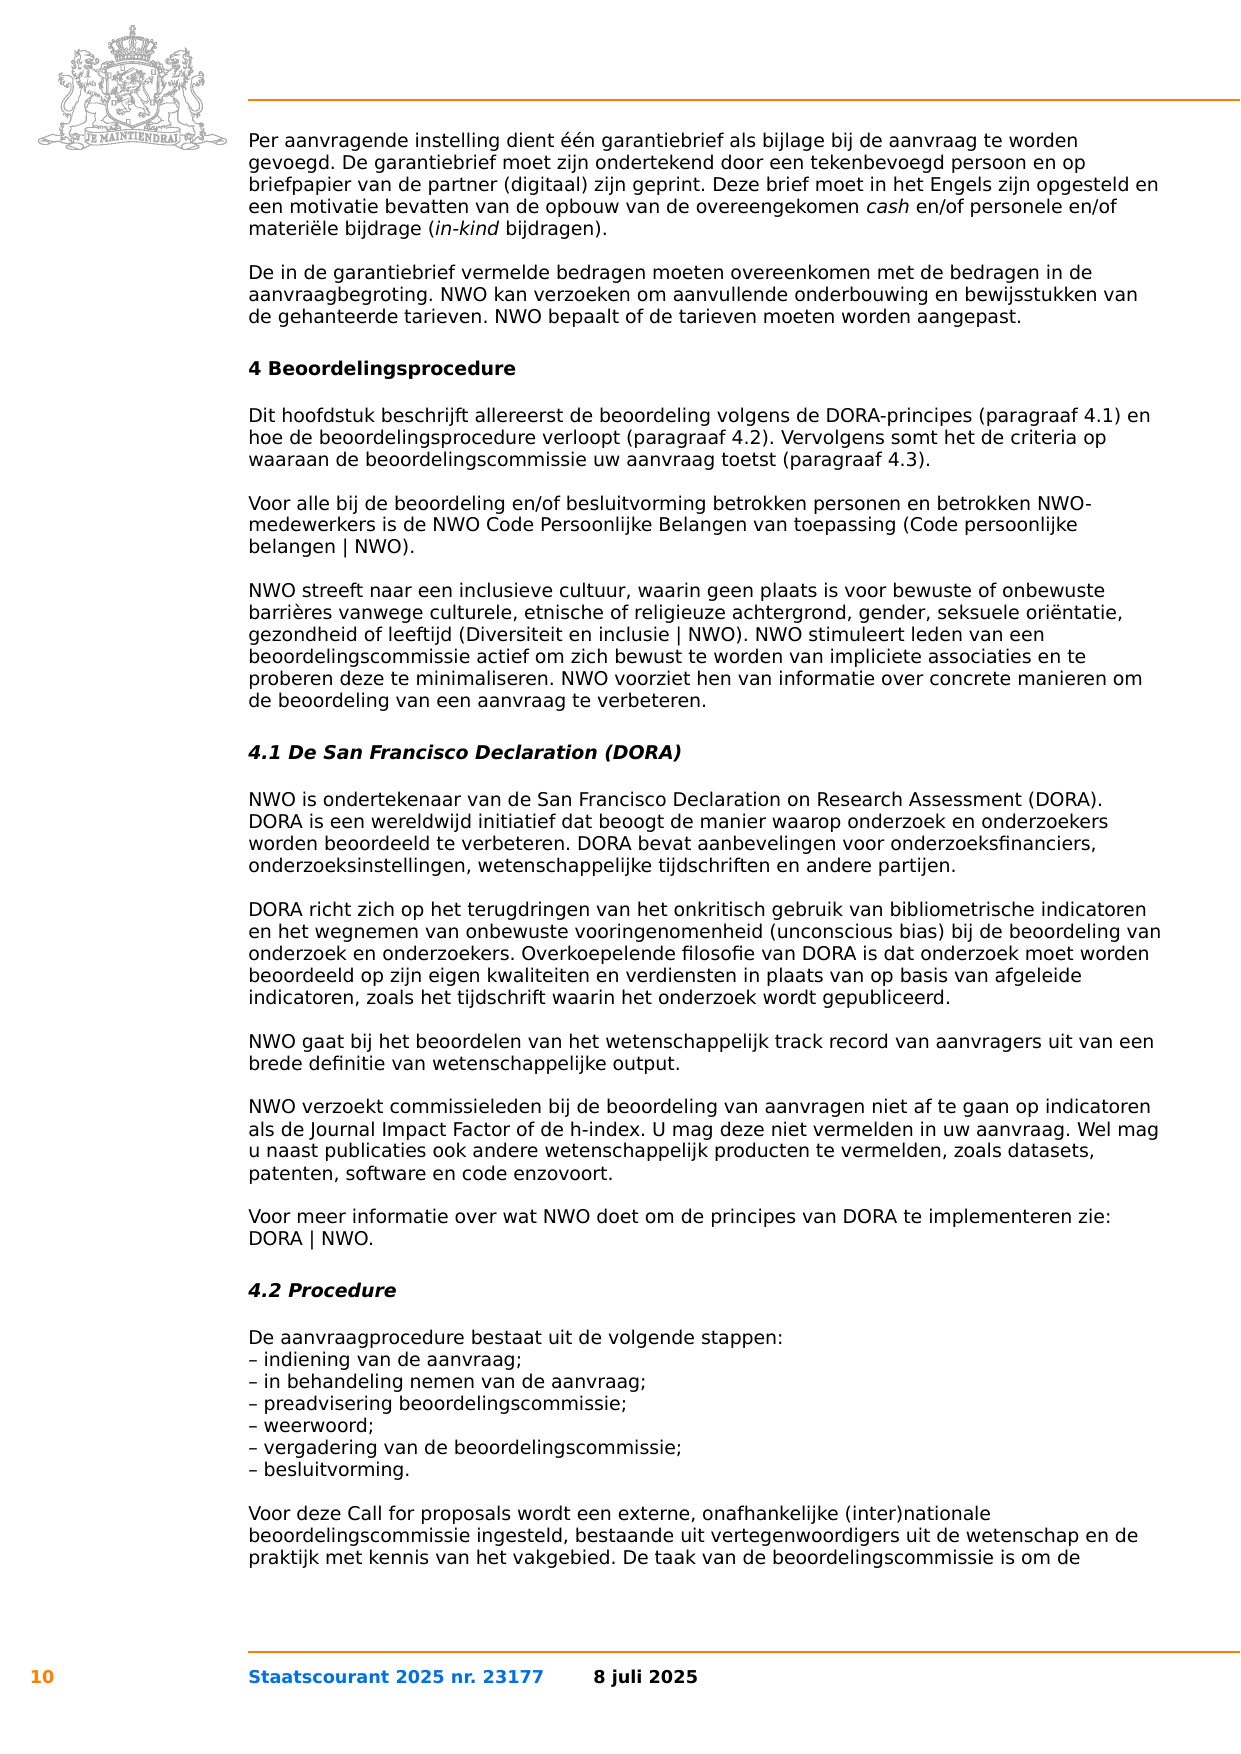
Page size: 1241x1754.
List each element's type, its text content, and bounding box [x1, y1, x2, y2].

subtitle 4.2 Procedure [248, 1280, 1163, 1302]
text – in behandeling nemen van de aanvraag; [248, 1371, 1163, 1393]
text – besluitvorming. [248, 1459, 1163, 1481]
subtitle 4.1 De San Francisco Declaration (DORA) [248, 742, 1163, 764]
text De aanvraagprocedure bestaat uit de volgende stappen: [248, 1327, 1163, 1349]
text Voor alle bij de beoordeling en/of besluitvorming betrokken personen en betrokken NWO- medewerkers is de NWO Code Persoonlijke Belangen van toepassing (Code persoonlijke belangen | NWO). [248, 492, 1163, 558]
text De in de garantiebrief vermelde bedragen moeten overeenkomen met de bedragen in de aanvraagbegroting. NWO kan verzoeken om aanvullende onderbouwing en bewijsstukken van de gehanteerde tarieven. NWO bepaalt of de tarieven moeten worden aangepast. [248, 262, 1163, 328]
text NWO verzoekt commissieleden bij de beoordeling van aanvragen niet af te gaan op indicatoren als de Journal Impact Factor of de h-index. U mag deze niet vermelden in uw aanvraag. Wel mag u naast publicaties ook andere wetenschappelijk producten te vermelden, zoals datasets, patenten, software en code enzovoort. [248, 1096, 1163, 1184]
text – preadvisering beoordelingscommissie; [248, 1393, 1163, 1415]
text NWO gaat bij het beoordelen van het wetenschappelijk track record van aanvragers uit van een brede definitie van wetenschappelijke output. [248, 1031, 1163, 1074]
subtitle 4 Beoordelingsprocedure [248, 358, 1163, 379]
text Dit hoofdstuk beschrijft allereerst de beoordeling volgens de DORA-principes (paragraaf 4.1) en hoe de beoordelingsprocedure verloopt (paragraaf 4.2). Vervolgens somt het de criteria op waaraan de beoordelingscommissie uw aanvraag toetst (paragraaf 4.3). [248, 404, 1163, 471]
text NWO streeft naar een inclusieve cultuur, waarin geen plaats is voor bewuste of onbewuste barrières vanwege culturele, etnische of religieuze achtergrond, gender, seksuele oriëntatie, gezondheid of leeftijd (Diversiteit en inclusie | NWO). NWO stimuleert leden van een beoordelingscommissie actief om zich bewust te worden van impliciete associaties en te proberen deze te minimaliseren. NWO voorziet hen van informatie over concrete manieren om de beoordeling van een aanvraag te verbeteren. [248, 580, 1163, 712]
text DORA richt zich op het terugdringen van het onkritisch gebruik van bibliometrische indicatoren en het wegnemen van onbewuste vooringenomenheid (unconscious bias) bij de beoordeling van onderzoek en onderzoekers. Overkoepelende filosofie van DORA is dat onderzoek moet worden beoordeeld op zijn eigen kwaliteiten en verdiensten in plaats van op basis van afgeleide indicatoren, zoals het tijdschrift waarin het onderzoek wordt gepubliceerd. [248, 899, 1163, 1009]
text Voor deze Call for proposals wordt een externe, onafhankelijke (inter)nationale beoordelingscommissie ingesteld, bestaande uit vertegenwoordigers uit de wetenschap en de praktijk met kennis van het vakgebied. De taak van de beoordelingscommissie is om de [248, 1503, 1163, 1569]
text Voor meer informatie over wat NWO doet om de principes van DORA te implementeren zie: DORA | NWO. [248, 1206, 1163, 1250]
text Per aanvragende instelling dient één garantiebrief als bijlage bij de aanvraag te worden gevoegd. De garantiebrief moet zijn ondertekend door een tekenbevoegd persoon en op briefpapier van de partner (digitaal) zijn geprint. Deze brief moet in het Engels zijn opgesteld en een motivatie bevatten van de opbouw van de overeengekomen cash en/of personele en/of materiële bijdrage (in-kind bijdragen). [248, 130, 1163, 240]
text – vergadering van de beoordelingscommissie; [248, 1437, 1163, 1459]
text NWO is ondertekenaar van de San Francisco Declaration on Research Assessment (DORA). DORA is een wereldwijd initiatief dat beoogt de manier waarop onderzoek en onderzoekers worden beoordeeld te verbeteren. DORA bevat aanbevelingen voor onderzoeksfinanciers, onderzoeksinstellingen, wetenschappelijke tijdschriften en andere partijen. [248, 789, 1163, 877]
text – weerwoord; [248, 1415, 1163, 1437]
picture [38, 25, 227, 150]
text – indiening van de aanvraag; [248, 1349, 1163, 1371]
